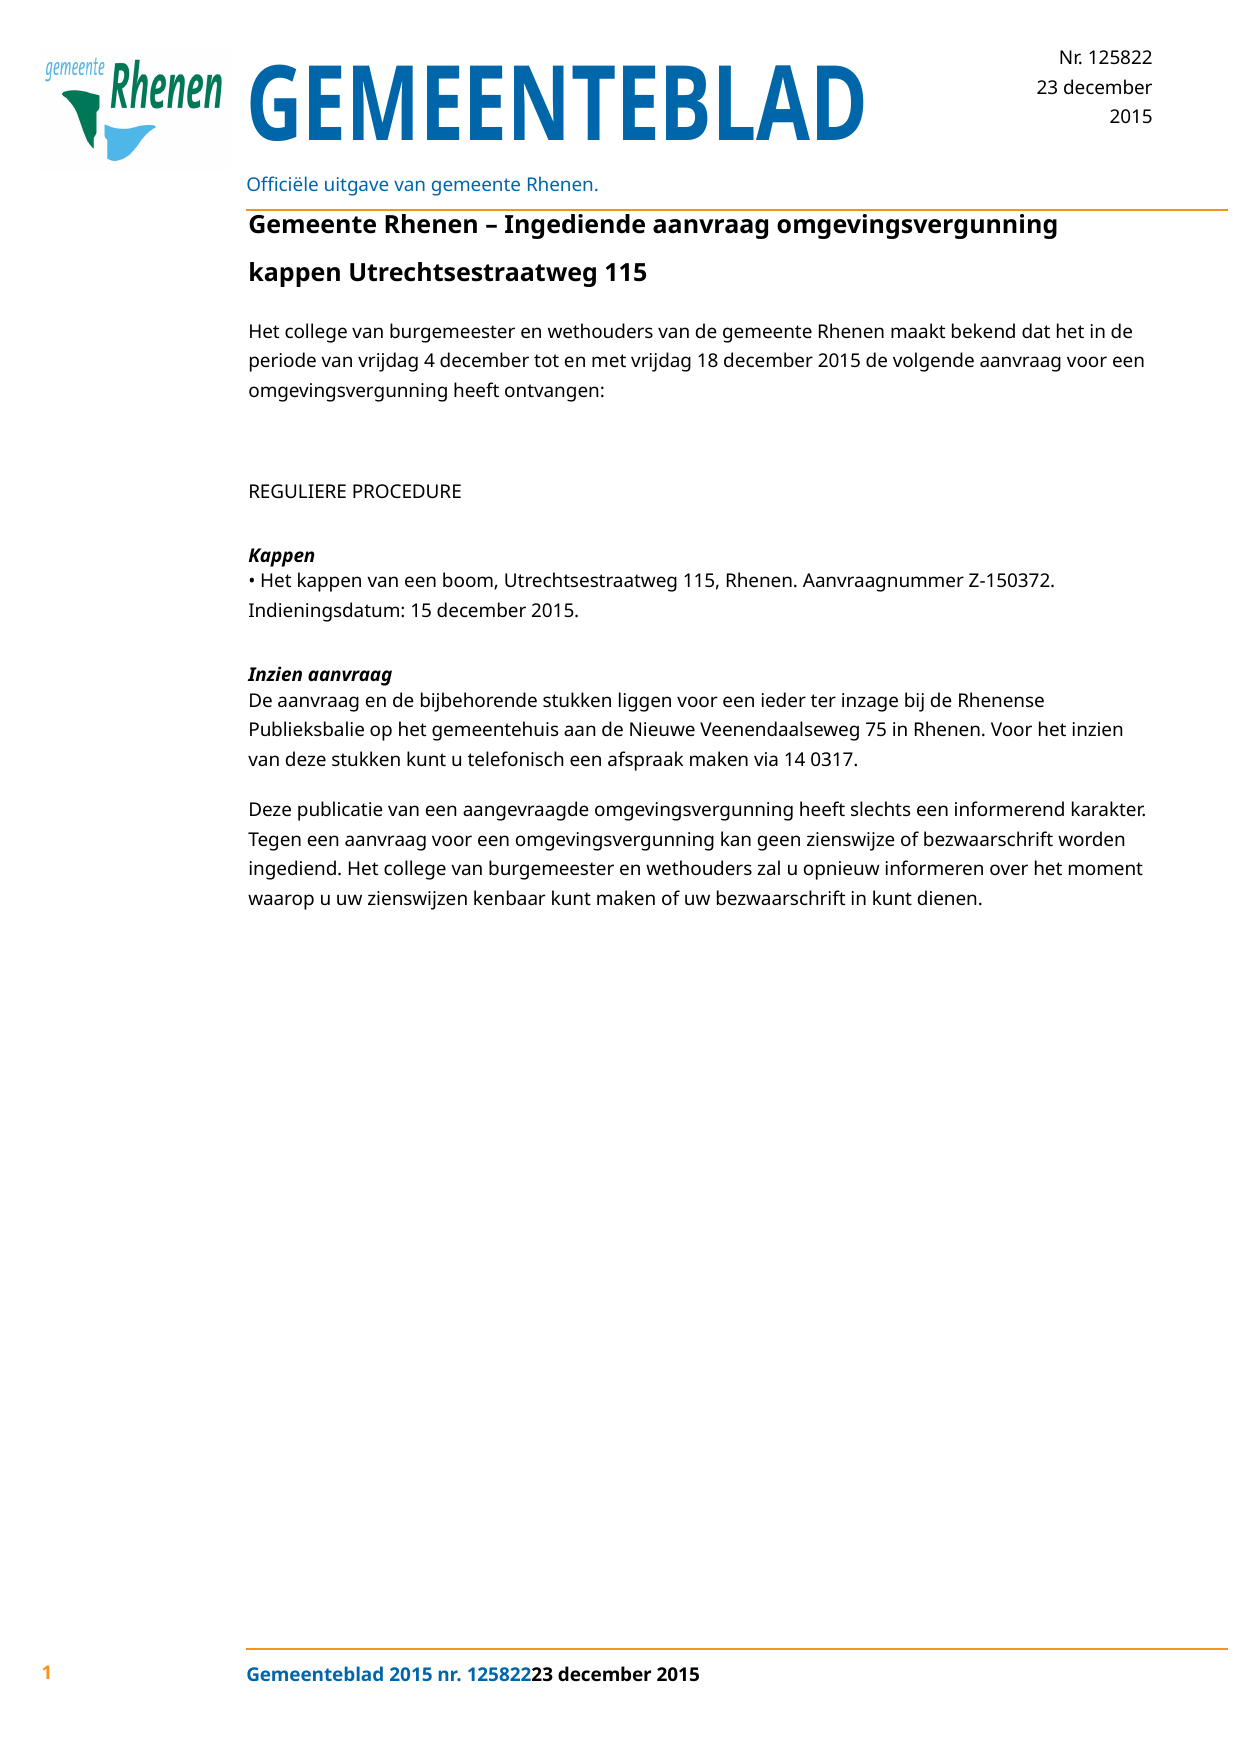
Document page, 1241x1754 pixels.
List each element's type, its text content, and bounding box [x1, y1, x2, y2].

text • Het kappen van een boom, Utrechtsestraatweg 115, Rhenen. Aanvraagnummer Z-150372. Indieningsdatum: 15 december 2015. [248, 568, 1152, 623]
text REGULIERE PROCEDURE [248, 478, 1152, 504]
text Gemeente Rhenen – Ingediende aanvraag omgevingsvergunning kappen Utrechtsestraatweg 115 [248, 211, 1152, 288]
text Inzien aanvraag [248, 661, 1152, 687]
text Deze publicatie van een aangevraagde omgevingsvergunning heeft slechts een informerend karakter. Tegen een aanvraag voor een omgevingsvergunning kan geen zienswijze of bezwaarschrift worden ingediend. Het college van burgemeester en wethouders zal u opnieuw informeren over het moment waarop u uw zienswijzen kenbaar kunt maken of uw bezwaarschrift in kunt dienen. [248, 796, 1152, 911]
text De aanvraag en de bijbehorende stukken liggen voor een ieder ter inzage bij de Rhenense Publieksbalie op het gemeentehuis aan de Nieuwe Veenendaalseweg 75 in Rhenen. Voor het inzien van deze stukken kunt u telefonisch een afspraak maken via 14 0317. [248, 687, 1152, 772]
text Het college van burgemeester en wethouders van de gemeente Rhenen maakt bekend dat het in de periode van vrijdag 4 december tot en met vrijdag 18 december 2015 de volgende aanvraag voor een omgevingsvergunning heeft ontvangen: [248, 318, 1152, 403]
text Kappen [248, 542, 1152, 568]
picture [41, 47, 231, 172]
